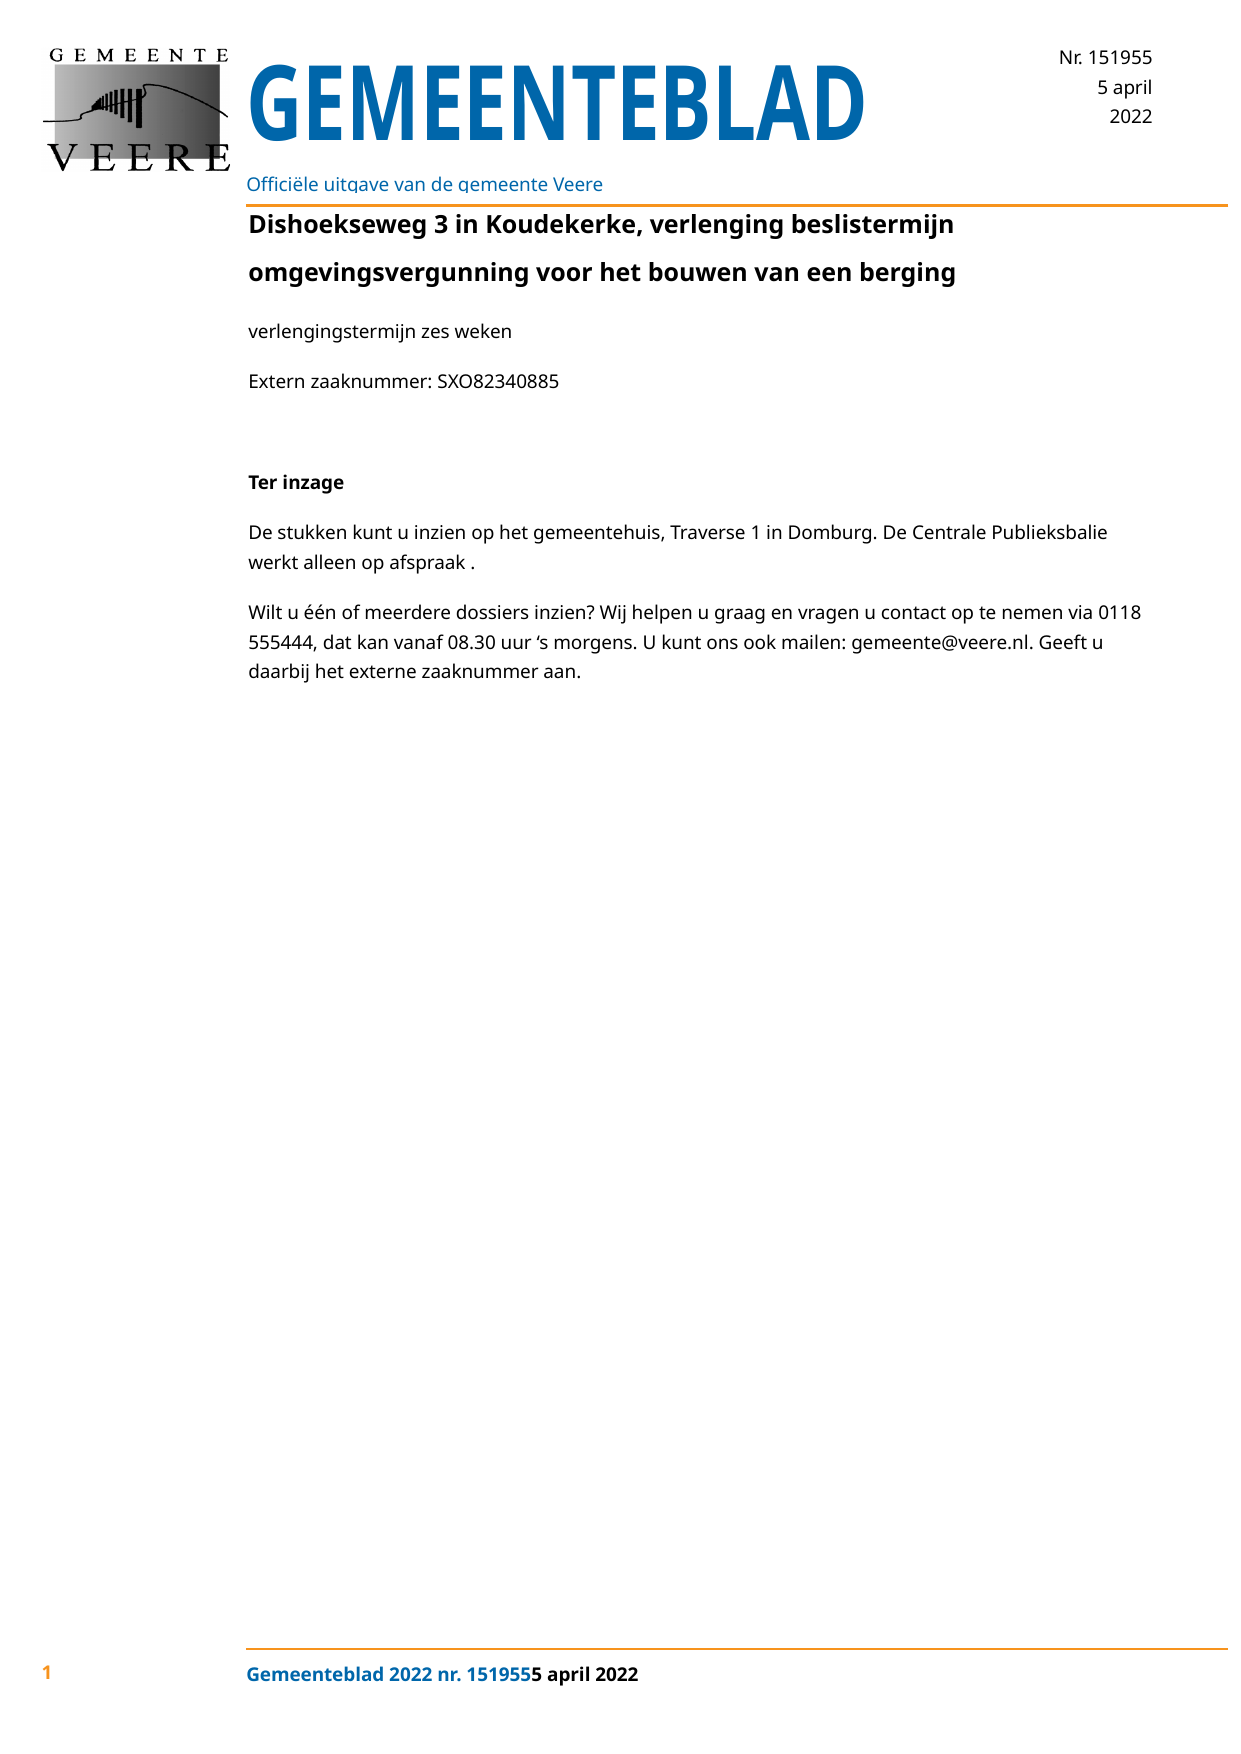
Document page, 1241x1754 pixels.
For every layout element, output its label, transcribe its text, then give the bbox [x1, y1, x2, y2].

text Ter inzage [248, 469, 1152, 495]
text Wilt u één of meerdere dossiers inzien? Wij helpen u graag en vragen u contact op te nemen via 0118 555444, dat kan vanaf 08.30 uur ‘s morgens. U kunt ons ook mailen: gemeente@veere.nl. Geeft u daarbij het externe zaaknummer aan. [248, 599, 1152, 684]
text De stukken kunt u inzien op het gemeentehuis, Traverse 1 in Domburg. De Centrale Publieksbalie werkt alleen op afspraak . [248, 519, 1152, 575]
text Extern zaaknummer: SXO82340885 [248, 368, 1152, 394]
picture [41, 47, 231, 172]
text Dishoekseweg 3 in Koudekerke, verlenging beslistermijn omgevingsvergunning voor het bouwen van een berging [248, 207, 1152, 288]
text verlengingstermijn zes weken [248, 318, 1152, 344]
